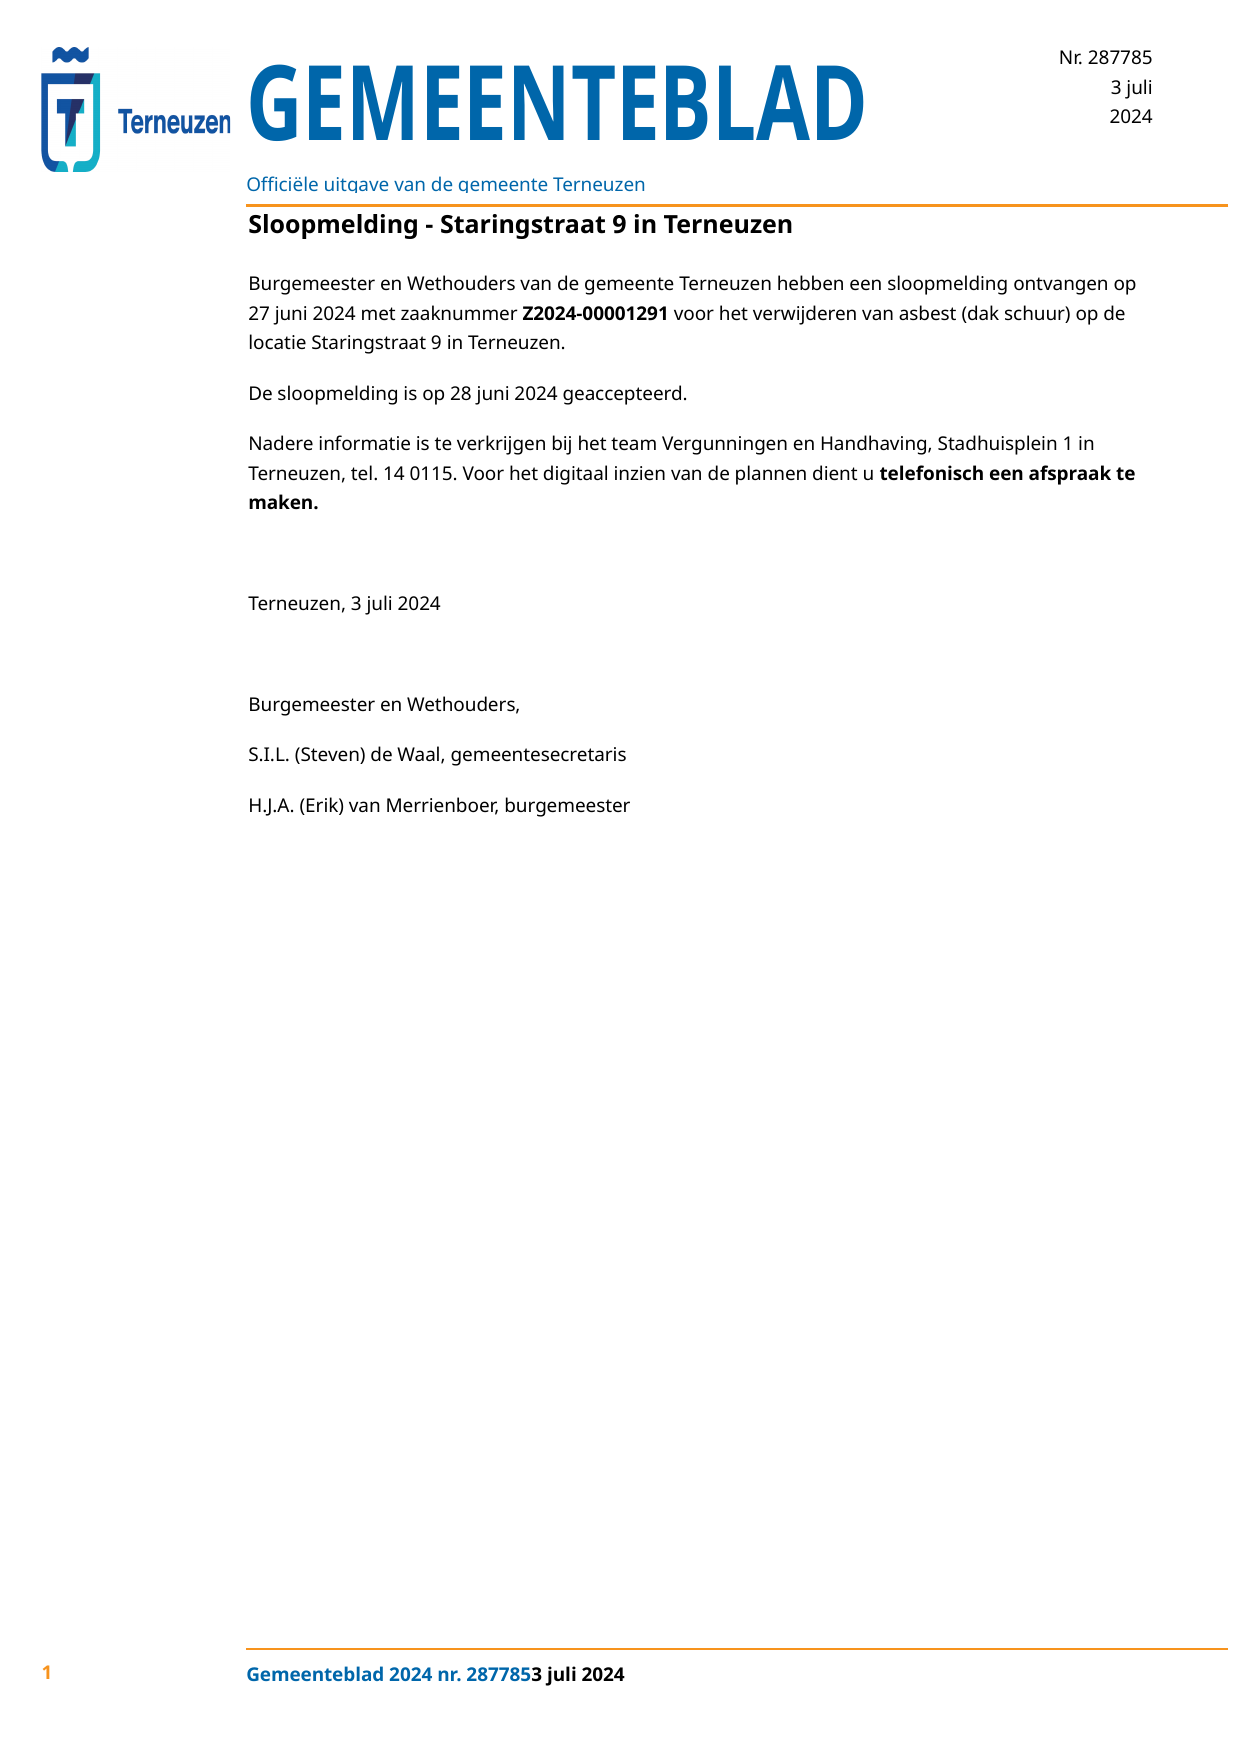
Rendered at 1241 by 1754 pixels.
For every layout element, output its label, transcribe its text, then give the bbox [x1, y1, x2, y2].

text Terneuzen, 3 juli 2024 [248, 590, 1152, 616]
text Burgemeester en Wethouders van de gemeente Terneuzen hebben een sloopmelding ontvangen op 27 juni 2024 met zaaknummer Z2024-00001291 voor het verwijderen van asbest (dak schuur) op de locatie Staringstraat 9 in Terneuzen. [248, 270, 1152, 355]
text Sloopmelding - Staringstraat 9 in Terneuzen [248, 207, 1152, 241]
text Nadere informatie is te verkrijgen bij het team Vergunningen en Handhaving, Stadhuisplein 1 in Terneuzen, tel. 14 0115. Voor het digitaal inzien van de plannen dient u telefonisch een afspraak te maken. [248, 430, 1152, 515]
text H.J.A. (Erik) van Merrienboer, burgemeester [248, 792, 1152, 818]
text Burgemeester en Wethouders, [248, 691, 1152, 717]
text S.I.L. (Steven) de Waal, gemeentesecretaris [248, 742, 1152, 767]
picture [41, 47, 231, 172]
text De sloopmelding is op 28 juni 2024 geaccepteerd. [248, 380, 1152, 406]
